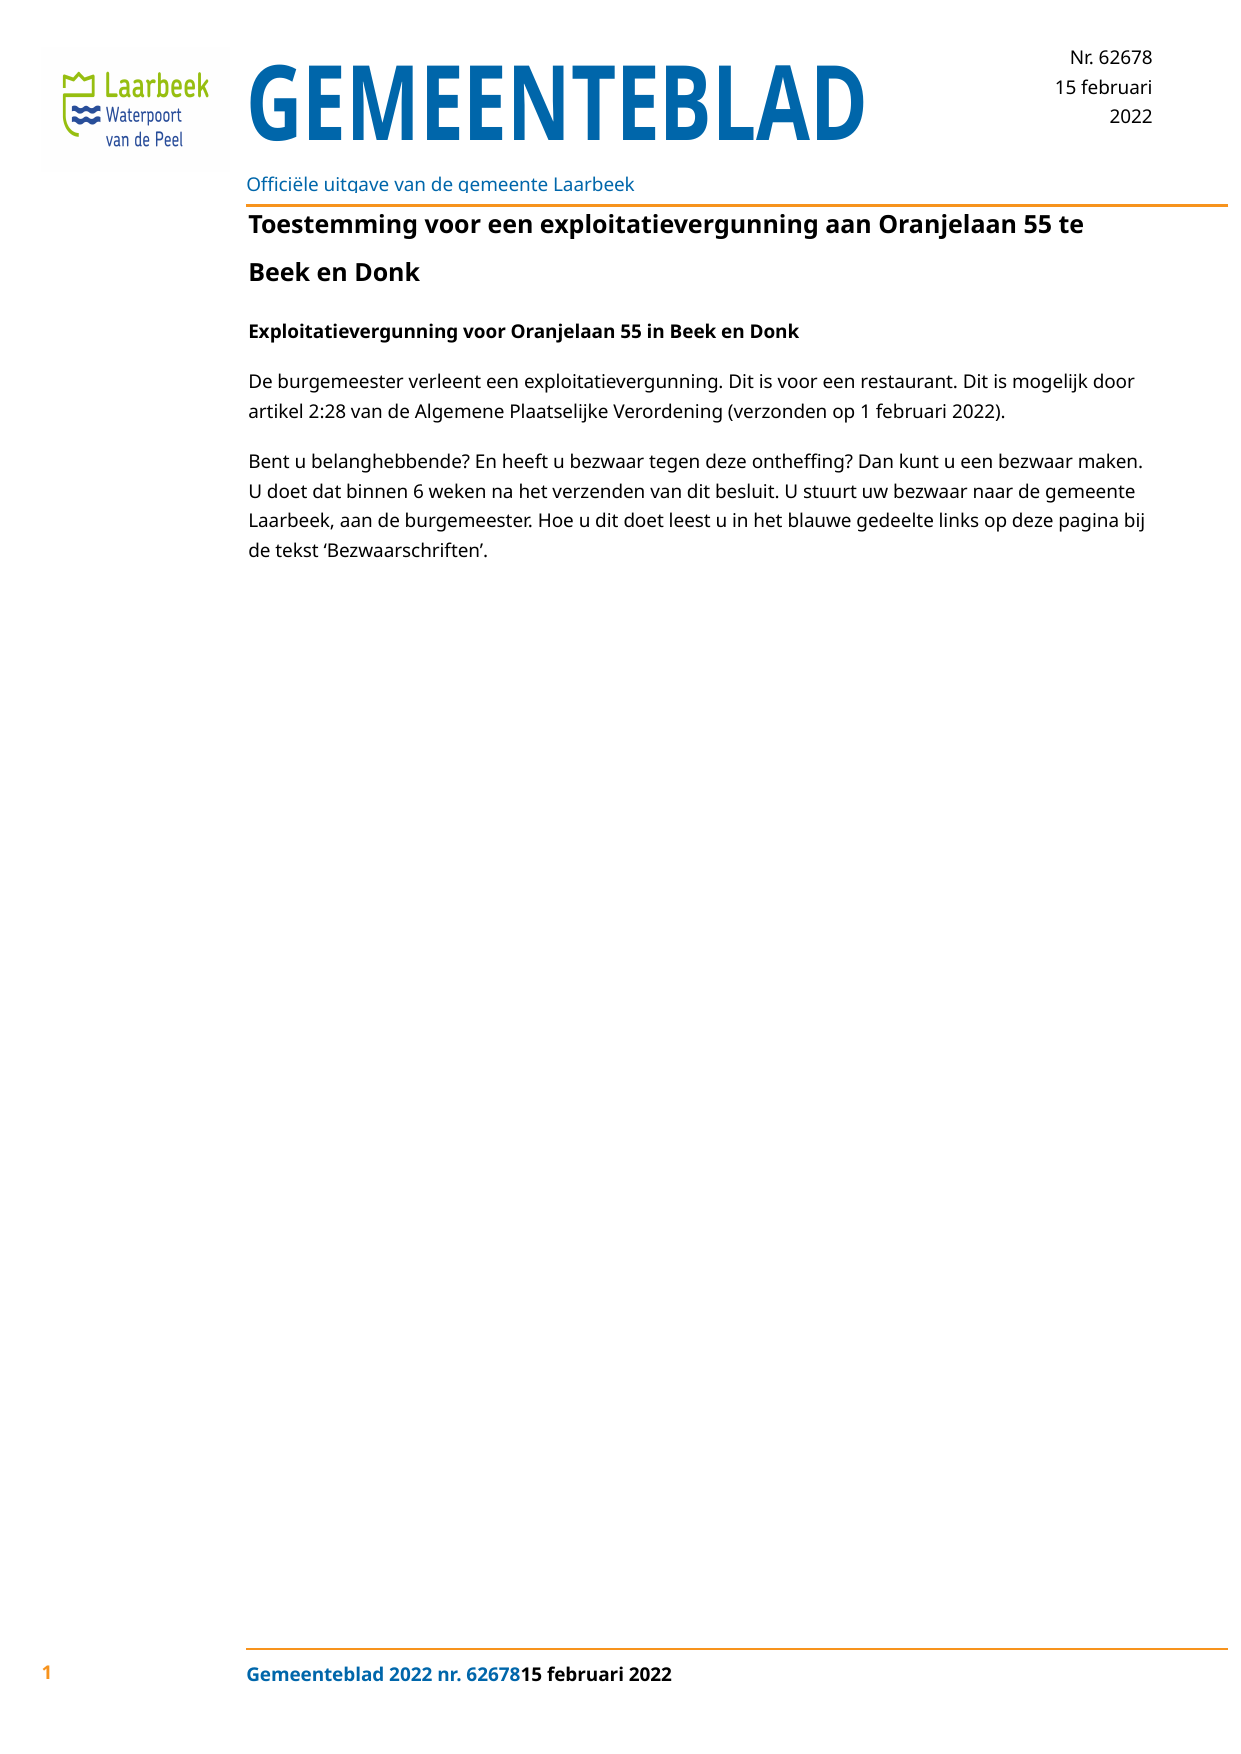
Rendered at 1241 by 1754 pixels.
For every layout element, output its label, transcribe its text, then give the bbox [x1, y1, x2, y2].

text De burgemeester verleent een exploitatievergunning. Dit is voor een restaurant. Dit is mogelijk door artikel 2:28 van de Algemene Plaatselijke Verordening (verzonden op 1 februari 2022). [248, 368, 1152, 424]
text Exploitatievergunning voor Oranjelaan 55 in Beek en Donk [248, 318, 1152, 344]
picture [41, 47, 231, 172]
text Toestemming voor een exploitatievergunning aan Oranjelaan 55 te Beek en Donk [248, 207, 1152, 288]
text Bent u belanghebbende? En heeft u bezwaar tegen deze ontheffing? Dan kunt u een bezwaar maken. U doet dat binnen 6 weken na het verzenden van dit besluit. U stuurt uw bezwaar naar de gemeente Laarbeek, aan de burgemeester. Hoe u dit doet leest u in het blauwe gedeelte links op deze pagina bij de tekst ‘Bezwaarschriften’. [248, 448, 1152, 563]
